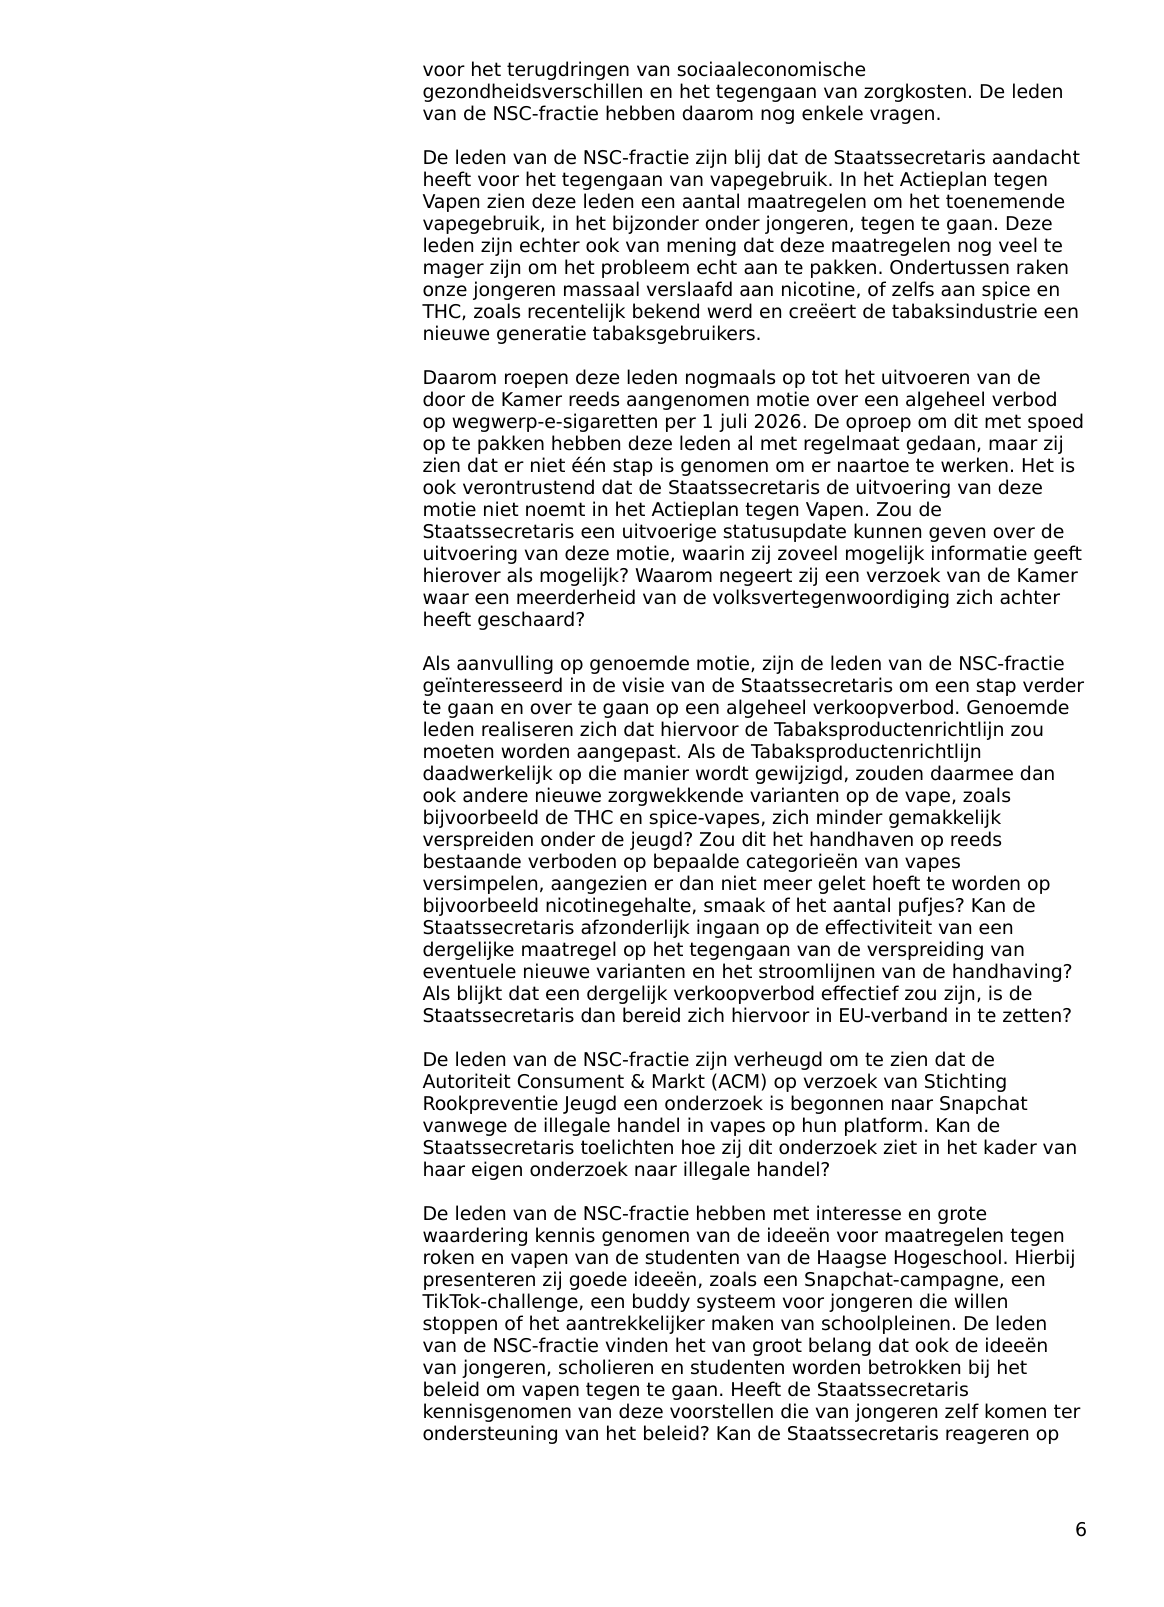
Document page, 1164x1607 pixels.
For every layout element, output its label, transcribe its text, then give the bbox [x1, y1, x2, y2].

text De leden van de NSC-fractie hebben met interesse en grote waardering kennis genomen van de ideeën voor maatregelen tegen roken en vapen van de studenten van de Haagse Hogeschool. Hierbij presenteren zij goede ideeën, zoals een Snapchat-campagne, een TikTok-challenge, een buddy systeem voor jongeren die willen stoppen of het aantrekkelijker maken van schoolpleinen. De leden van de NSC-fractie vinden het van groot belang dat ook de ideeën van jongeren, scholieren en studenten worden betrokken bij het beleid om vapen tegen te gaan. Heeft de Staatssecretaris kennisgenomen van deze voorstellen die van jongeren zelf komen ter ondersteuning van het beleid? Kan de Staatssecretaris reageren op [422, 1203, 1087, 1445]
text Daarom roepen deze leden nogmaals op tot het uitvoeren van de door de Kamer reeds aangenomen motie over een algeheel verbod op wegwerp-e-sigaretten per 1 juli 2026. De oproep om dit met spoed op te pakken hebben deze leden al met regelmaat gedaan, maar zij zien dat er niet één stap is genomen om er naartoe te werken. Het is ook verontrustend dat de Staatssecretaris de uitvoering van deze motie niet noemt in het Actieplan tegen Vapen. Zou de Staatssecretaris een uitvoerige statusupdate kunnen geven over de uitvoering van deze motie, waarin zij zoveel mogelijk informatie geeft hierover als mogelijk? Waarom negeert zij een verzoek van de Kamer waar een meerderheid van de volksvertegenwoordiging zich achter heeft geschaard? [422, 367, 1087, 631]
text De leden van de NSC-fractie zijn blij dat de Staatssecretaris aandacht heeft voor het tegengaan van vapegebruik. In het Actieplan tegen Vapen zien deze leden een aantal maatregelen om het toenemende vapegebruik, in het bijzonder onder jongeren, tegen te gaan. Deze leden zijn echter ook van mening dat deze maatregelen nog veel te mager zijn om het probleem echt aan te pakken. Ondertussen raken onze jongeren massaal verslaafd aan nicotine, of zelfs aan spice en THC, zoals recentelijk bekend werd en creëert de tabaksindustrie een nieuwe generatie tabaksgebruikers. [422, 147, 1087, 345]
text Als aanvulling op genoemde motie, zijn de leden van de NSC-fractie geïnteresseerd in de visie van de Staatssecretaris om een stap verder te gaan en over te gaan op een algeheel verkoopverbod. Genoemde leden realiseren zich dat hiervoor de Tabaksproductenrichtlijn zou moeten worden aangepast. Als de Tabaksproductenrichtlijn daadwerkelijk op die manier wordt gewijzigd, zouden daarmee dan ook andere nieuwe zorgwekkende varianten op de vape, zoals bijvoorbeeld de THC en spice-vapes, zich minder gemakkelijk verspreiden onder de jeugd? Zou dit het handhaven op reeds bestaande verboden op bepaalde categorieën van vapes versimpelen, aangezien er dan niet meer gelet hoeft te worden op bijvoorbeeld nicotinegehalte, smaak of het aantal pufjes? Kan de Staatssecretaris afzonderlijk ingaan op de effectiviteit van een dergelijke maatregel op het tegengaan van de verspreiding van eventuele nieuwe varianten en het stroomlijnen van de handhaving? Als blijkt dat een dergelijk verkoopverbod effectief zou zijn, is de Staatssecretaris dan bereid zich hiervoor in EU-verband in te zetten? [422, 653, 1087, 1027]
text voor het terugdringen van sociaaleconomische gezondheidsverschillen en het tegengaan van zorgkosten. De leden van de NSC-fractie hebben daarom nog enkele vragen. [422, 59, 1087, 125]
text De leden van de NSC-fractie zijn verheugd om te zien dat de Autoriteit Consument & Markt (ACM) op verzoek van Stichting Rookpreventie Jeugd een onderzoek is begonnen naar Snapchat vanwege de illegale handel in vapes op hun platform. Kan de Staatssecretaris toelichten hoe zij dit onderzoek ziet in het kader van haar eigen onderzoek naar illegale handel? [422, 1049, 1087, 1181]
